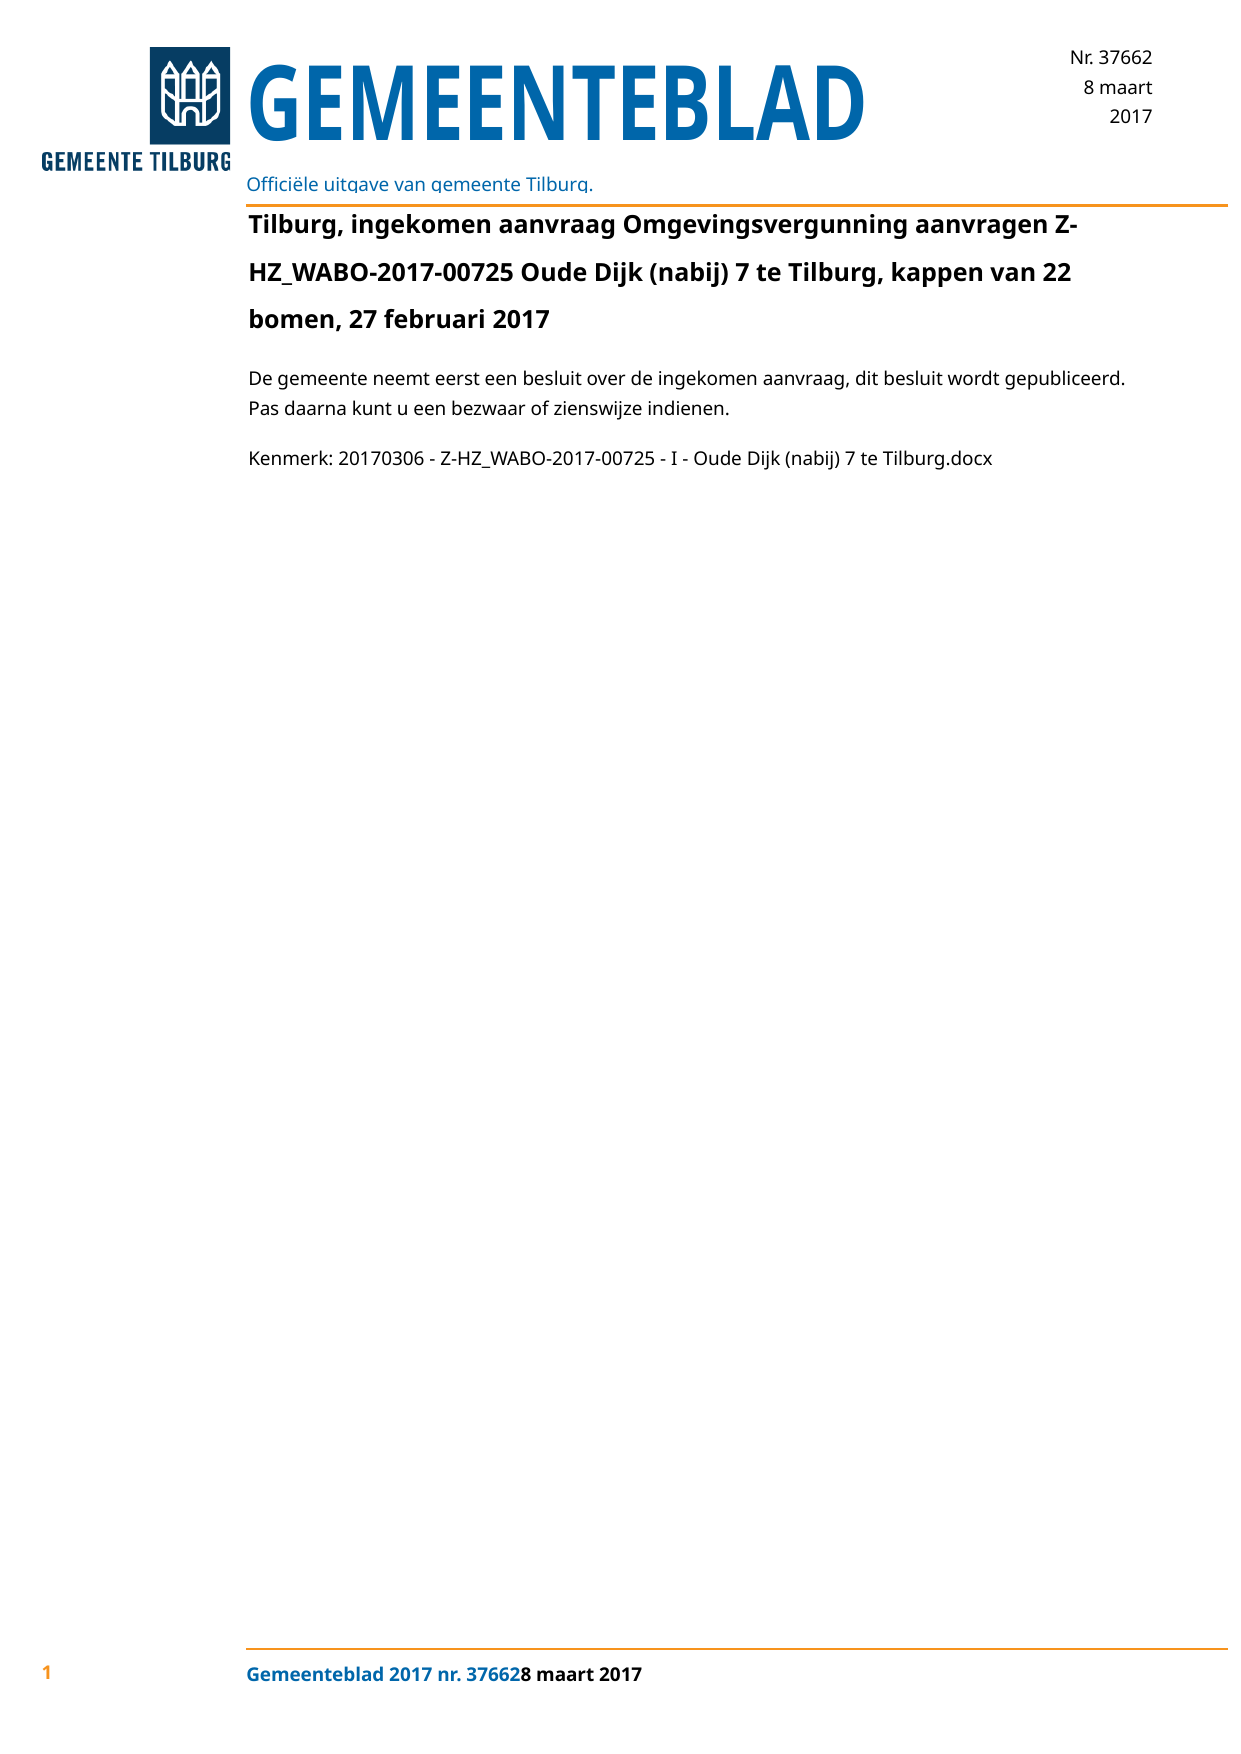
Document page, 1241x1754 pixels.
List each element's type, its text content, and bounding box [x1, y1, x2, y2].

text Kenmerk: 20170306 - Z-HZ_WABO-2017-00725 - I - Oude Dijk (nabij) 7 te Tilburg.docx [248, 446, 1152, 471]
text Tilburg, ingekomen aanvraag Omgevingsvergunning aanvragen Z-HZ_WABO-2017-00725 Oude Dijk (nabij) 7 te Tilburg, kappen van 22 bomen, 27 februari 2017 [248, 207, 1152, 336]
picture [41, 47, 231, 172]
text De gemeente neemt eerst een besluit over de ingekomen aanvraag, dit besluit wordt gepubliceerd. Pas daarna kunt u een bezwaar of zienswijze indienen. [248, 366, 1152, 421]
